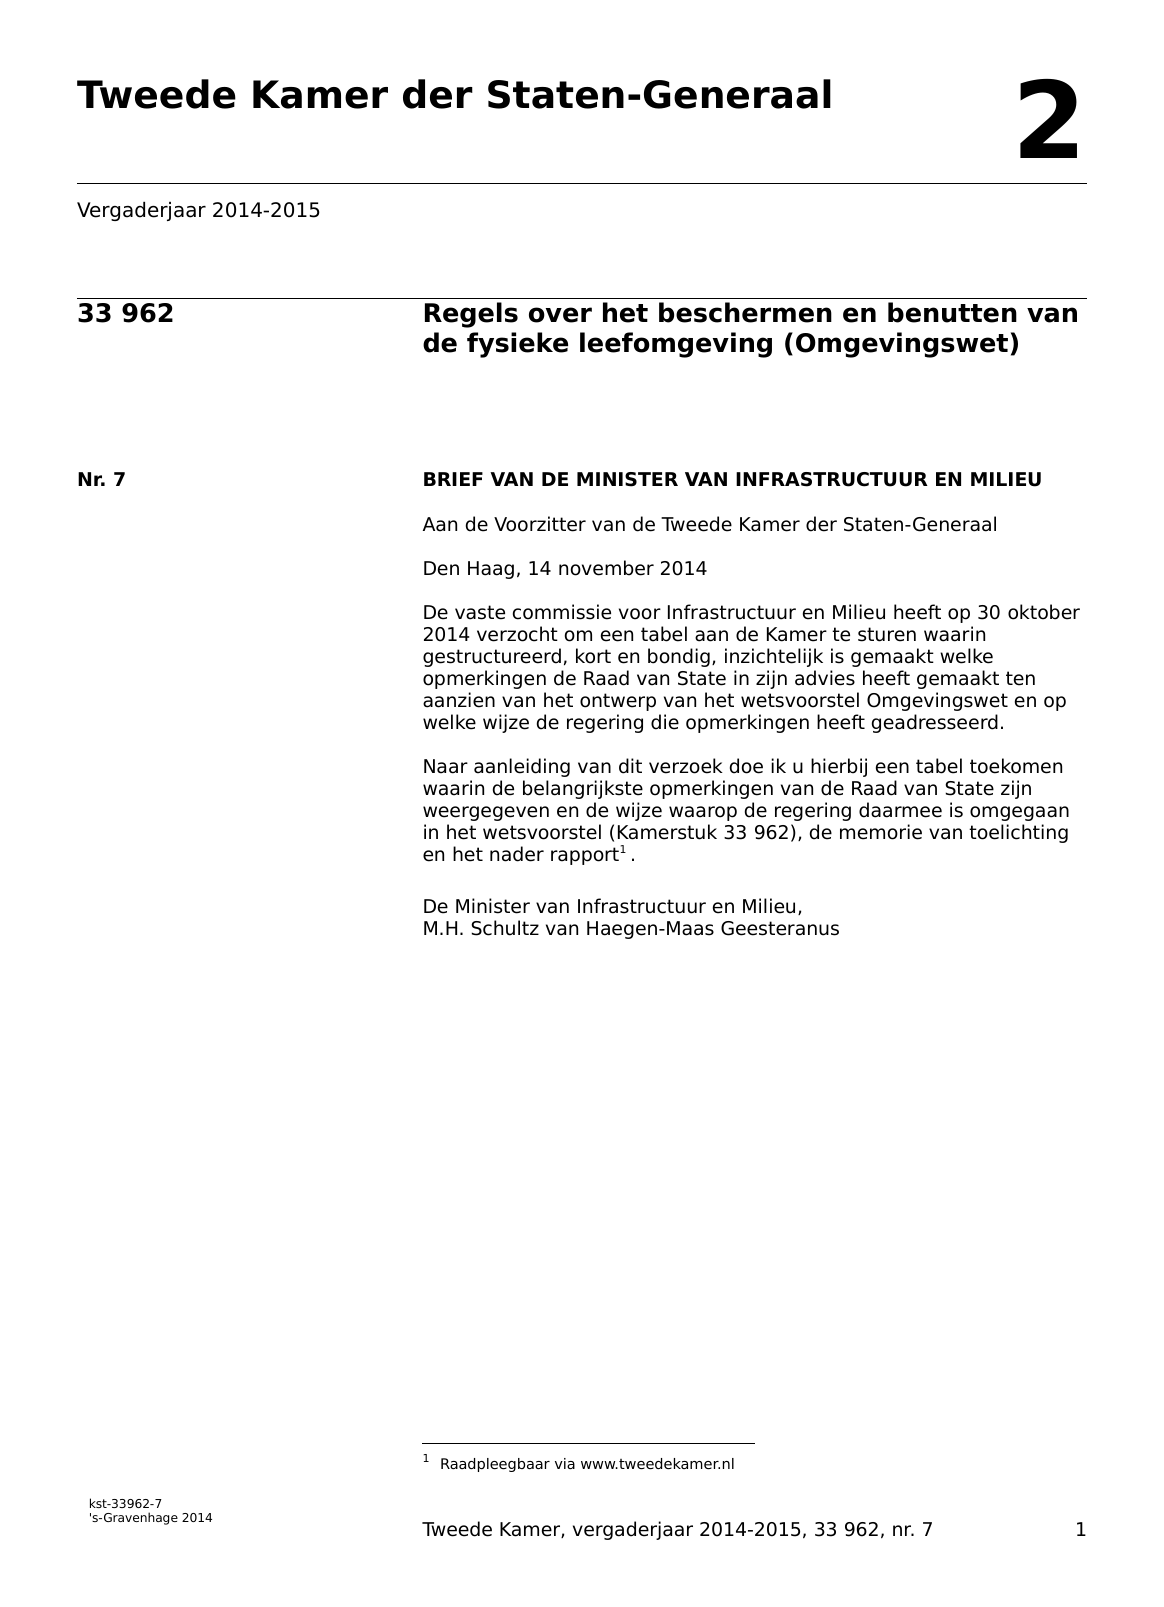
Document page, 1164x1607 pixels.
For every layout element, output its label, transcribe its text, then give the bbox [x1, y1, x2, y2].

table_header Tweede Kamer der Staten-Generaal [77, 59, 886, 183]
text Raadpleegbaar via www.tweedekamer.nl [422, 1452, 1087, 1474]
text Den Haag, 14 november 2014 [422, 558, 1087, 580]
text De vaste commissie voor Infrastructuur en Milieu heeft op 30 oktober 2014 verzocht om een tabel aan de Kamer te sturen waarin gestructureerd, kort en bondig, inzichtelijk is gemaakt welke opmerkingen de Raad van State in zijn advies heeft gemaakt ten aanzien van het ontwerp van het wetsvoorstel Omgevingswet en op welke wijze de regering die opmerkingen heeft geadresseerd. [422, 602, 1087, 734]
text 's-Gravenhage 2014 [88, 1511, 323, 1525]
table_header 2 [886, 59, 1087, 183]
subtitle 33 962 Regels over het beschermen en benutten van de fysieke leefomgeving (Omgevingswet) [77, 299, 1087, 358]
text De Minister van Infrastructuur en Milieu, M.H. Schultz van Haegen-Maas Geesteranus [422, 896, 1087, 940]
subtitle Nr. 7 BRIEF VAN DE MINISTER VAN INFRASTRUCTUUR EN MILIEU [77, 469, 1087, 491]
text Aan de Voorzitter van de Tweede Kamer der Staten-Generaal [422, 513, 1087, 536]
text kst-33962-7 [88, 1497, 323, 1511]
text Naar aanleiding van dit verzoek doe ik u hierbij een tabel toekomen waarin de belangrijkste opmerkingen van de Raad van State zijn weergegeven en de wijze waarop de regering daarmee is omgegaan in het wetsvoorstel (Kamerstuk 33 962), de memorie van toelichting en het nader rapport. [422, 756, 1087, 866]
table_cell Vergaderjaar 2014-2015 [77, 184, 1087, 298]
